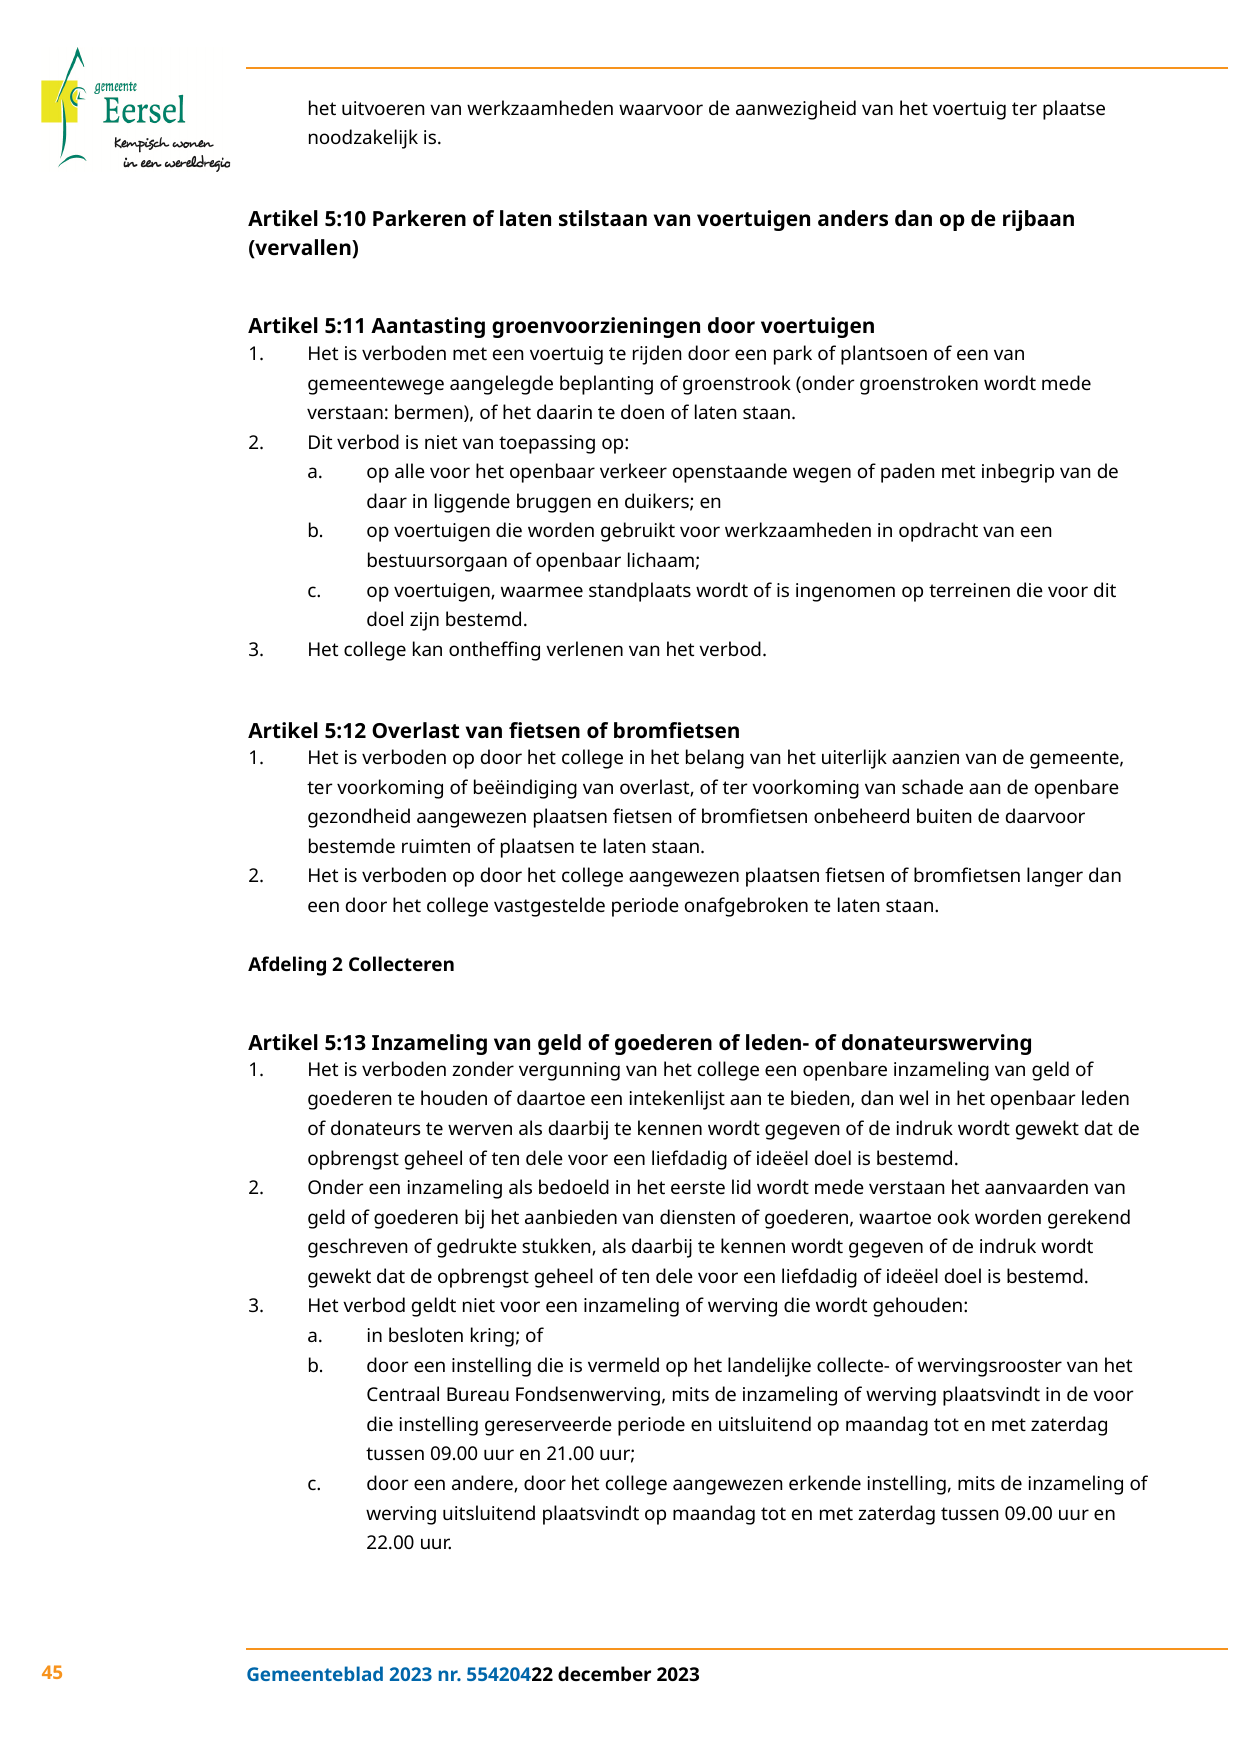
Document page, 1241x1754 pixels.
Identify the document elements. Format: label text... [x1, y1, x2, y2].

list door een instelling die is vermeld op het landelijke collecte- of wervingsrooster van het Centraal Bureau Fondsenwerving, mits de inzameling of werving plaatsvindt in de voor die instelling gereserveerde periode en uitsluitend op maandag tot en met zaterdag tussen 09.00 uur en 21.00 uur; [307, 1352, 1152, 1466]
list het uitvoeren van werkzaamheden waarvoor de aanwezigheid van het voertuig ter plaatse noodzakelijk is. [248, 95, 1152, 150]
list Dit verbod is niet van toepassing op: [248, 429, 1152, 454]
text Artikel 5:11 Aantasting groenvoorzieningen door voertuigen [248, 312, 1152, 340]
list Onder een inzameling als bedoeld in het eerste lid wordt mede verstaan het aanvaarden van geld of goederen bij het aanbieden van diensten of goederen, waartoe ook worden gerekend geschreven of gedrukte stukken, als daarbij te kennen wordt gegeven of de indruk wordt gewekt dat de opbrengst geheel of ten dele voor een liefdadig of ideëel doel is bestemd. [248, 1174, 1152, 1289]
list Het verbod geldt niet voor een inzameling of werving die wordt gehouden: [248, 1293, 1152, 1318]
list Het is verboden zonder vergunning van het college een openbare inzameling van geld of goederen te houden of daartoe een intekenlijst aan te bieden, dan wel in het openbaar leden of donateurs te werven als daarbij te kennen wordt gegeven of de indruk wordt gewekt dat de opbrengst geheel of ten dele voor een liefdadig of ideëel doel is bestemd. [248, 1056, 1152, 1171]
list Het college kan ontheffing verlenen van het verbod. [248, 636, 1152, 662]
text Artikel 5:10 Parkeren of laten stilstaan van voertuigen anders dan op de rijbaan (vervallen) [248, 204, 1152, 261]
list Het is verboden op door het college aangewezen plaatsen fietsen of bromfietsen langer dan een door het college vastgestelde periode onafgebroken te laten staan. [248, 863, 1152, 918]
text Artikel 5:13 Inzameling van geld of goederen of leden- of donateurswerving [248, 1028, 1152, 1056]
list in besloten kring; of [307, 1322, 1152, 1348]
list op voertuigen die worden gebruikt voor werkzaamheden in opdracht van een bestuursorgaan of openbaar lichaam; [307, 518, 1152, 573]
list Het is verboden op door het college in het belang van het uiterlijk aanzien van de gemeente, ter voorkoming of beëindiging van overlast, of ter voorkoming van schade aan de openbare gezondheid aangewezen plaatsen fietsen of bromfietsen onbeheerd buiten de daarvoor bestemde ruimten of plaatsen te laten staan. [248, 744, 1152, 859]
picture [41, 47, 231, 172]
list Het is verboden met een voertuig te rijden door een park of plantsoen of een van gemeentewege aangelegde beplanting of groenstrook (onder groenstroken wordt mede verstaan: bermen), of het daarin te doen of laten staan. [248, 340, 1152, 425]
list op voertuigen, waarmee standplaats wordt of is ingenomen op terreinen die voor dit doel zijn bestemd. [307, 577, 1152, 632]
list op alle voor het openbaar verkeer openstaande wegen of paden met inbegrip van de daar in liggende bruggen en duikers; en [307, 458, 1152, 514]
text Afdeling 2 Collecteren [248, 951, 1152, 977]
list door een andere, door het college aangewezen erkende instelling, mits de inzameling of werving uitsluitend plaatsvindt op maandag tot en met zaterdag tussen 09.00 uur en 22.00 uur. [307, 1470, 1152, 1555]
text Artikel 5:12 Overlast van fietsen of bromfietsen [248, 716, 1152, 744]
